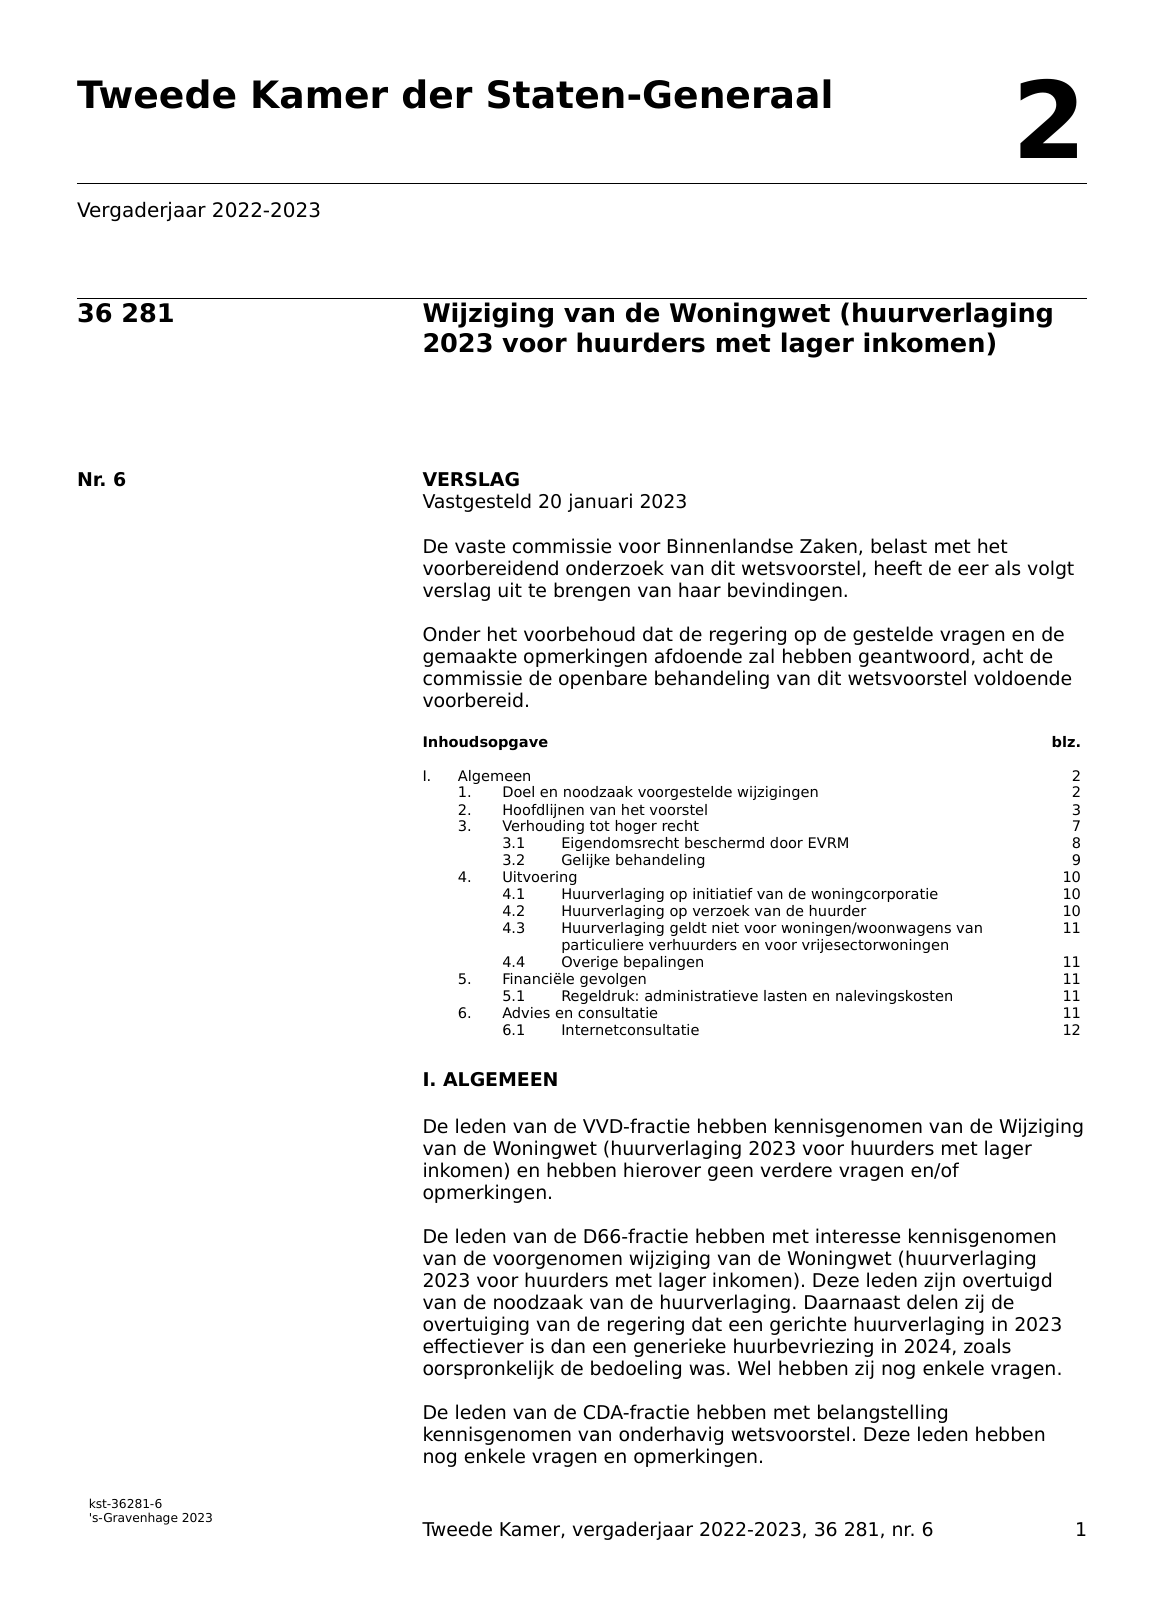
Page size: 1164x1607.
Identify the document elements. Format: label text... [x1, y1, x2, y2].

table_cell 10 [1028, 869, 1087, 886]
table_cell 5. [452, 971, 496, 988]
table_cell 11 [1028, 971, 1087, 988]
table_cell Uitvoering [496, 869, 1027, 886]
table_cell [555, 750, 1027, 767]
table_cell [452, 852, 496, 869]
table_cell [422, 1022, 452, 1039]
text 's-Gravenhage 2023 [88, 1511, 323, 1525]
table_cell 9 [1028, 852, 1087, 869]
table_cell I. [422, 768, 452, 784]
table_cell [422, 750, 452, 767]
table_cell [422, 886, 452, 903]
table_cell 2 [1028, 784, 1087, 801]
table_cell Overige bepalingen [555, 954, 1027, 971]
table_cell 2 [1028, 768, 1087, 784]
table_cell Huurverlaging op verzoek van de huurder [555, 903, 1027, 920]
table_cell Huurverlaging geldt niet voor woningen/woonwagens van particuliere verhuurders en voor vrijesectorwoningen [555, 920, 1027, 954]
table_cell 2. [452, 801, 496, 818]
subtitle 36 281 Wijziging van de Woningwet (huurverlaging 2023 voor huurders met lager inkomen) [77, 299, 1087, 358]
table_cell 6.1 [496, 1022, 555, 1039]
table_cell [452, 886, 496, 903]
table_cell 3. [452, 818, 496, 835]
table_cell [422, 784, 452, 801]
table_cell Eigendomsrecht beschermd door EVRM [555, 835, 1027, 852]
table_cell Algemeen [452, 768, 1027, 784]
table_cell 4.4 [496, 954, 555, 971]
table_cell Doel en noodzaak voorgestelde wijzigingen [496, 784, 1027, 801]
table_cell 1. [452, 784, 496, 801]
table_cell 4.2 [496, 903, 555, 920]
text Vastgesteld 20 januari 2023 [422, 491, 1087, 513]
table_cell [422, 954, 452, 971]
table_cell [422, 869, 452, 886]
table_cell 4. [452, 869, 496, 886]
text De vaste commissie voor Binnenlandse Zaken, belast met het voorbereidend onderzoek van dit wetsvoorstel, heeft de eer als volgt verslag uit te brengen van haar bevindingen. [422, 536, 1087, 601]
table_header blz. [1028, 734, 1087, 750]
table_cell Gelijke behandeling [555, 852, 1027, 869]
table_cell 4.3 [496, 920, 555, 954]
table_cell 11 [1028, 1005, 1087, 1022]
table_cell 12 [1028, 1022, 1087, 1039]
table_header Inhoudsopgave [422, 734, 1027, 750]
table_cell [452, 903, 496, 920]
table_cell [422, 903, 452, 920]
table_cell 3.2 [496, 852, 555, 869]
table_cell Huurverlaging op initiatief van de woningcorporatie [555, 886, 1027, 903]
table_cell 5.1 [496, 988, 555, 1005]
table_cell [1028, 750, 1087, 767]
text De leden van de VVD-fractie hebben kennisgenomen van de Wijziging van de Woningwet (huurverlaging 2023 voor huurders met lager inkomen) en hebben hierover geen verdere vragen en/of opmerkingen. [422, 1116, 1087, 1204]
table_header 2 [886, 59, 1087, 183]
table_cell 3.1 [496, 835, 555, 852]
table_cell 11 [1028, 988, 1087, 1005]
subtitle I. ALGEMEEN [422, 1069, 1087, 1091]
table_cell [452, 1022, 496, 1039]
table_cell [422, 818, 452, 835]
table_cell [422, 920, 452, 954]
table_cell [422, 801, 452, 818]
table_cell 8 [1028, 835, 1087, 852]
table_cell [452, 920, 496, 954]
table_cell 10 [1028, 886, 1087, 903]
table_cell 3 [1028, 801, 1087, 818]
table_cell [422, 988, 452, 1005]
table_cell [422, 835, 452, 852]
table_cell [452, 750, 496, 767]
table_cell Regeldruk: administratieve lasten en nalevingskosten [555, 988, 1027, 1005]
table_cell Internetconsultatie [555, 1022, 1027, 1039]
table_cell 11 [1028, 954, 1087, 971]
table_cell 10 [1028, 903, 1087, 920]
table_cell [422, 1005, 452, 1022]
table_cell [452, 988, 496, 1005]
subtitle Nr. 6 VERSLAG [77, 469, 1087, 491]
text Onder het voorbehoud dat de regering op de gestelde vragen en de gemaakte opmerkingen afdoende zal hebben geantwoord, acht de commissie de openbare behandeling van dit wetsvoorstel voldoende voorbereid. [422, 624, 1087, 712]
table_cell 7 [1028, 818, 1087, 835]
table_cell 6. [452, 1005, 496, 1022]
text De leden van de CDA-fractie hebben met belangstelling kennisgenomen van onderhavig wetsvoorstel. Deze leden hebben nog enkele vragen en opmerkingen. [422, 1402, 1087, 1468]
table_cell [452, 835, 496, 852]
table_cell Financiële gevolgen [496, 971, 1027, 988]
table_cell 4.1 [496, 886, 555, 903]
text De leden van de D66-fractie hebben met interesse kennisgenomen van de voorgenomen wijziging van de Woningwet (huurverlaging 2023 voor huurders met lager inkomen). Deze leden zijn overtuigd van de noodzaak van de huurverlaging. Daarnaast delen zij de overtuiging van de regering dat een gerichte huurverlaging in 2023 effectiever is dan een generieke huurbevriezing in 2024, zoals oorspronkelijk de bedoeling was. Wel hebben zij nog enkele vragen. [422, 1226, 1087, 1380]
table_cell [422, 971, 452, 988]
table_cell Vergaderjaar 2022-2023 [77, 184, 1087, 298]
table_cell 11 [1028, 920, 1087, 954]
table_cell [422, 852, 452, 869]
text kst-36281-6 [88, 1497, 323, 1511]
table_cell [496, 750, 555, 767]
table_cell Verhouding tot hoger recht [496, 818, 1027, 835]
table_header Tweede Kamer der Staten-Generaal [77, 59, 886, 183]
table_cell [452, 954, 496, 971]
table_cell Advies en consultatie [496, 1005, 1027, 1022]
table_cell Hoofdlijnen van het voorstel [496, 801, 1027, 818]
